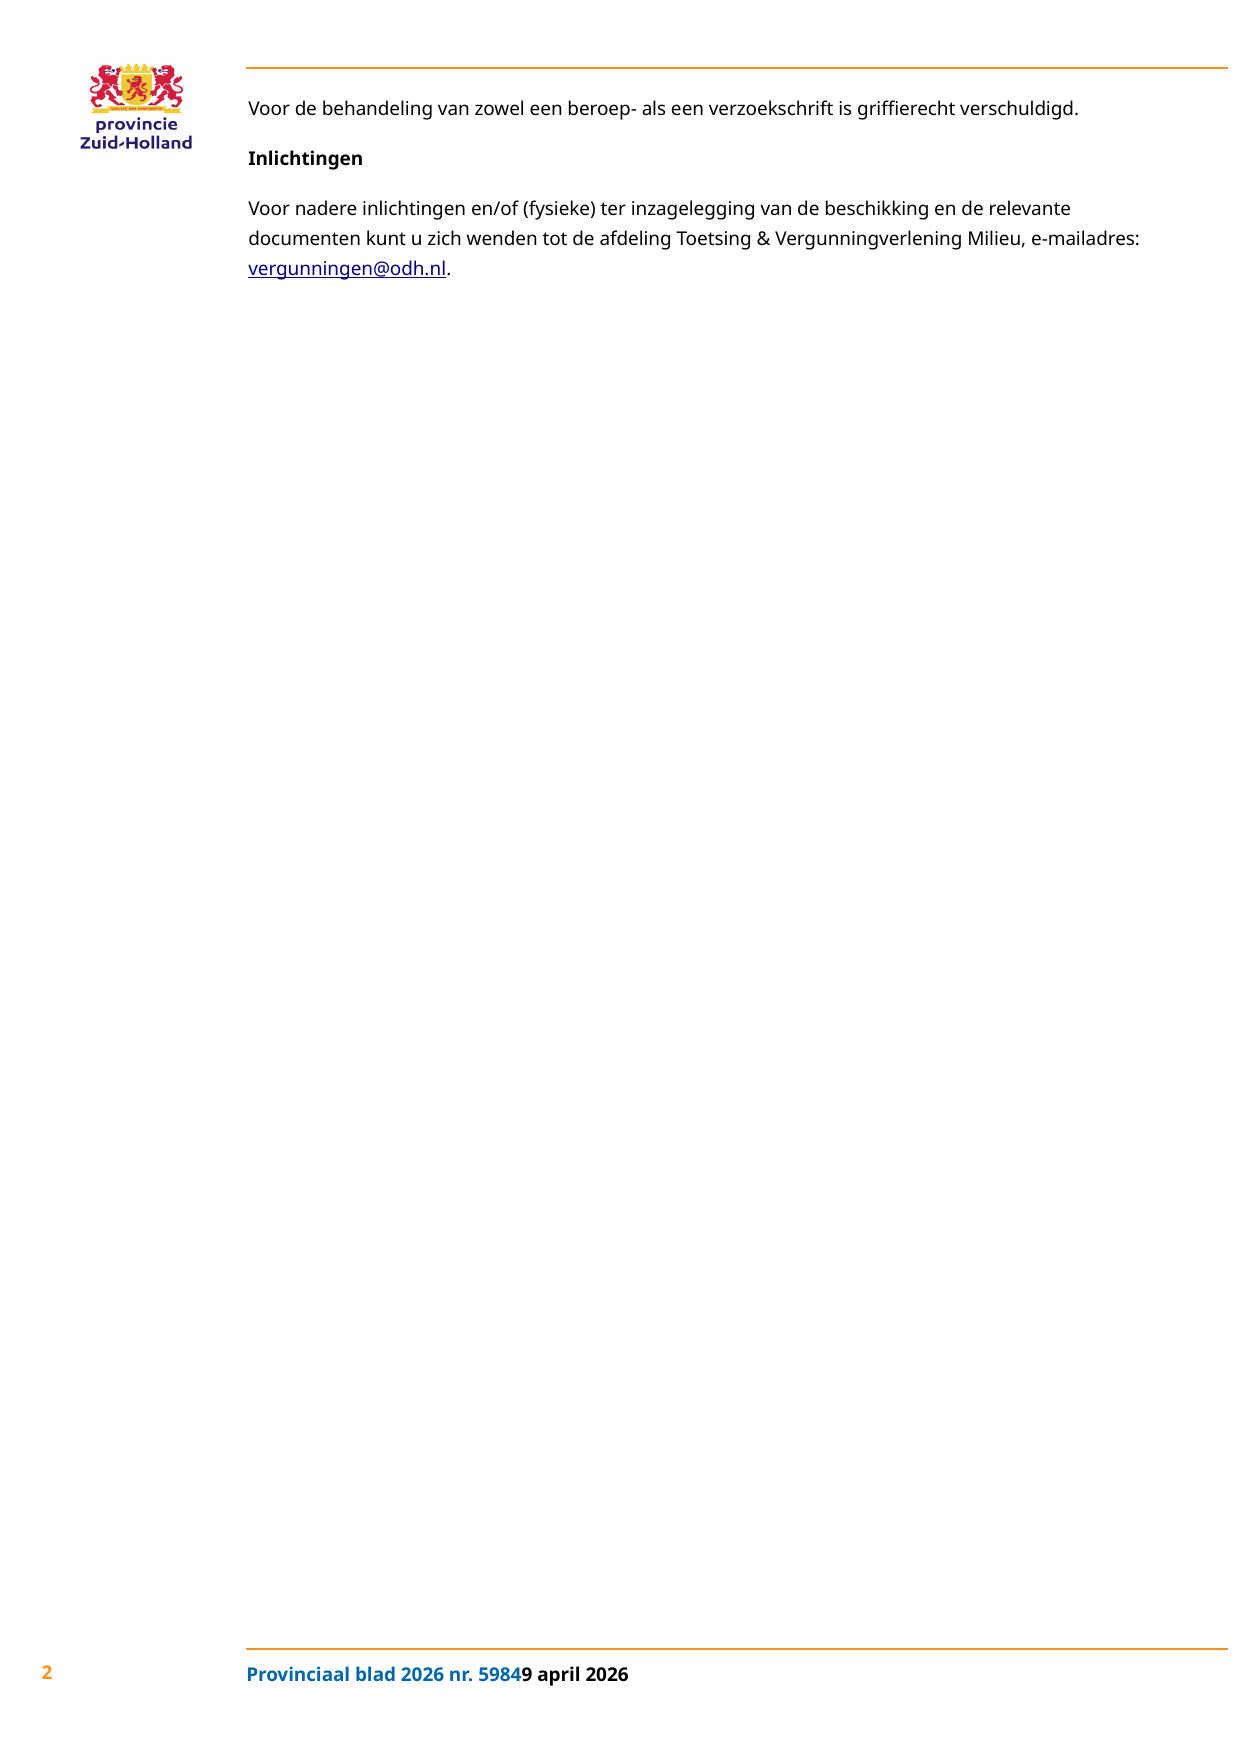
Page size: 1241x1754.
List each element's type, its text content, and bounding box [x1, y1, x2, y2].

picture [41, 47, 231, 172]
text Voor nadere inlichtingen en/of (fysieke) ter inzagelegging van de beschikking en de relevante documenten kunt u zich wenden tot de afdeling Toetsing & Vergunningverlening Milieu, e-mailadres: vergunningen@odh.nl. [248, 196, 1152, 281]
text Voor de behandeling van zowel een beroep- als een verzoekschrift is griffierecht verschuldigd. [248, 95, 1152, 121]
text Inlichtingen [248, 145, 1152, 171]
